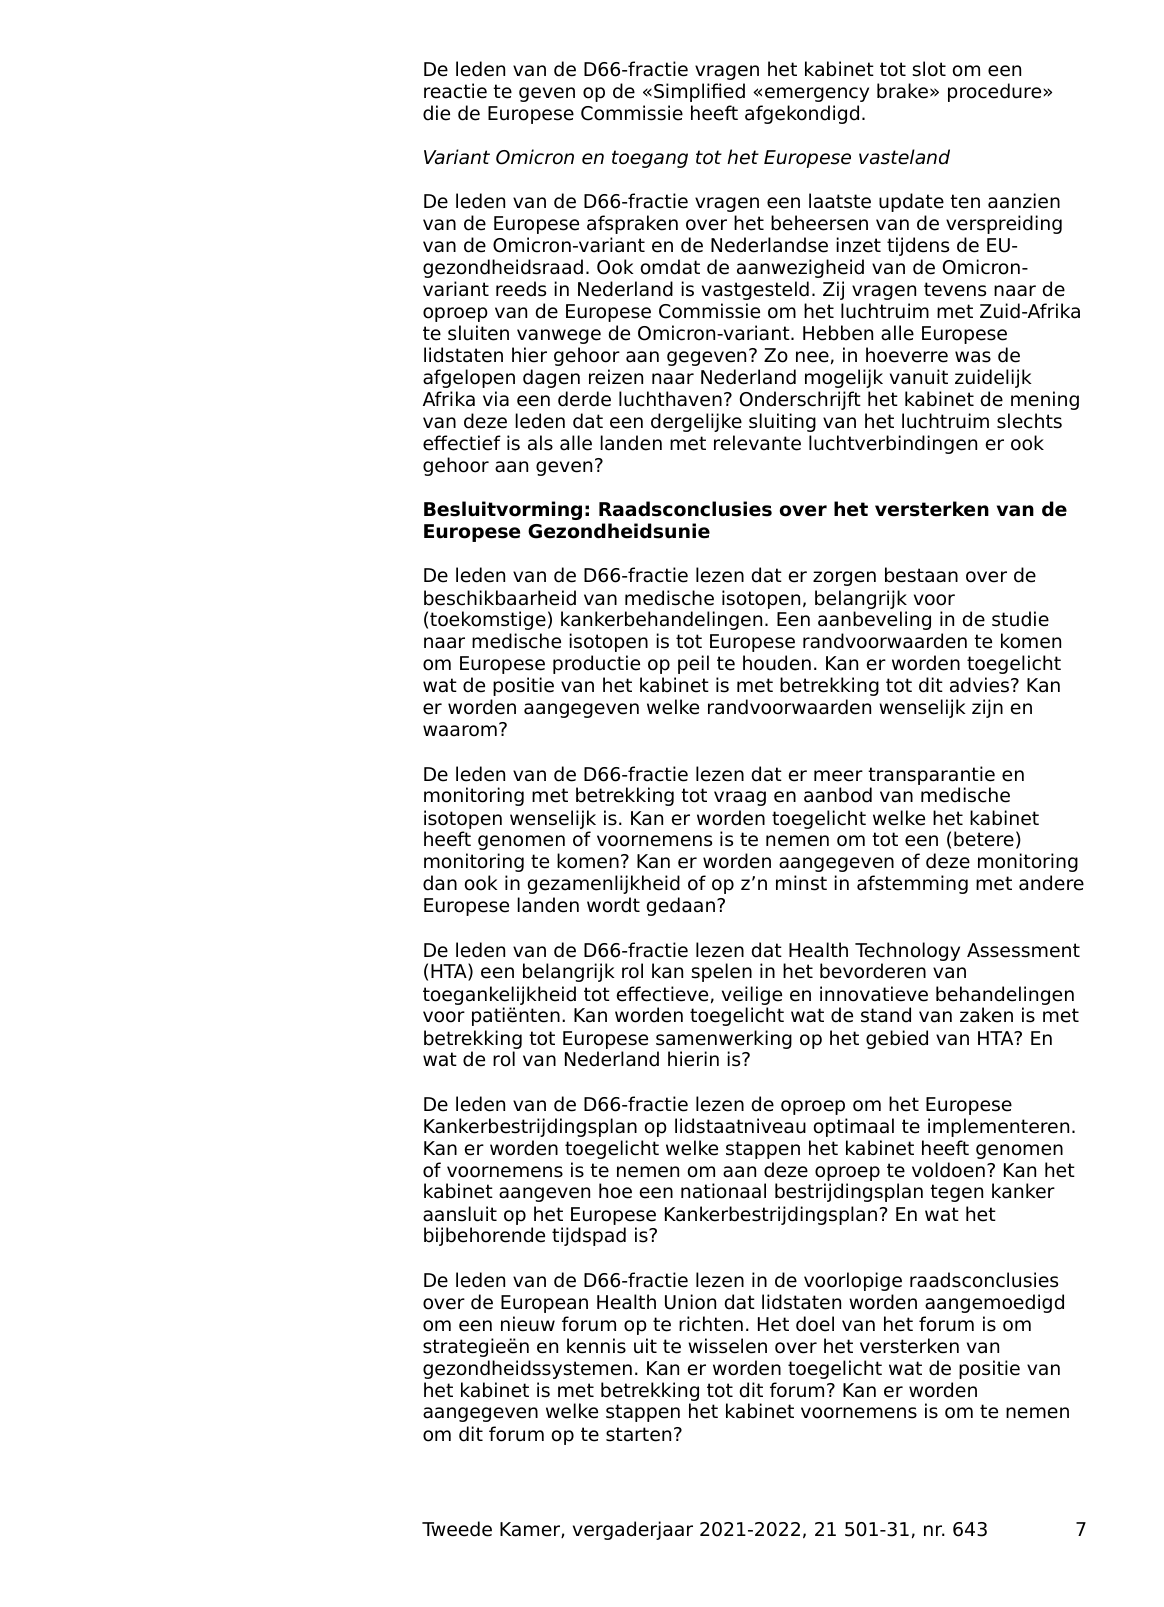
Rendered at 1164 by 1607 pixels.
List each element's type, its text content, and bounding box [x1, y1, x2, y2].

text De leden van de D66-fractie lezen de oproep om het Europese Kankerbestrijdingsplan op lidstaatniveau optimaal te implementeren. Kan er worden toegelicht welke stappen het kabinet heeft genomen of voornemens is te nemen om aan deze oproep te voldoen? Kan het kabinet aangeven hoe een nationaal bestrijdingsplan tegen kanker aansluit op het Europese Kankerbestrijdingsplan? En wat het bijbehorende tijdspad is? [422, 1093, 1087, 1247]
text De leden van de D66-fractie lezen in de voorlopige raadsconclusies over de European Health Union dat lidstaten worden aangemoedigd om een nieuw forum op te richten. Het doel van het forum is om strategieën en kennis uit te wisselen over het versterken van gezondheidssystemen. Kan er worden toegelicht wat de positie van het kabinet is met betrekking tot dit forum? Kan er worden aangegeven welke stappen het kabinet voornemens is om te nemen om dit forum op te starten? [422, 1269, 1087, 1445]
subtitle Variant Omicron en toegang tot het Europese vasteland [422, 147, 1087, 169]
text De leden van de D66-fractie lezen dat er zorgen bestaan over de beschikbaarheid van medische isotopen, belangrijk voor (toekomstige) kankerbehandelingen. Een aanbeveling in de studie naar medische isotopen is tot Europese randvoorwaarden te komen om Europese productie op peil te houden. Kan er worden toegelicht wat de positie van het kabinet is met betrekking tot dit advies? Kan er worden aangegeven welke randvoorwaarden wenselijk zijn en waarom? [422, 565, 1087, 741]
text De leden van de D66-fractie vragen een laatste update ten aanzien van de Europese afspraken over het beheersen van de verspreiding van de Omicron-variant en de Nederlandse inzet tijdens de EU-gezondheidsraad. Ook omdat de aanwezigheid van de Omicron-variant reeds in Nederland is vastgesteld. Zij vragen tevens naar de oproep van de Europese Commissie om het luchtruim met Zuid-Afrika te sluiten vanwege de Omicron-variant. Hebben alle Europese lidstaten hier gehoor aan gegeven? Zo nee, in hoeverre was de afgelopen dagen reizen naar Nederland mogelijk vanuit zuidelijk Afrika via een derde luchthaven? Onderschrijft het kabinet de mening van deze leden dat een dergelijke sluiting van het luchtruim slechts effectief is als alle landen met relevante luchtverbindingen er ook gehoor aan geven? [422, 191, 1087, 477]
subtitle Besluitvorming: Raadsconclusies over het versterken van de Europese Gezondheidsunie [422, 499, 1087, 543]
text De leden van de D66-fractie lezen dat er meer transparantie en monitoring met betrekking tot vraag en aanbod van medische isotopen wenselijk is. Kan er worden toegelicht welke het kabinet heeft genomen of voornemens is te nemen om tot een (betere) monitoring te komen? Kan er worden aangegeven of deze monitoring dan ook in gezamenlijkheid of op z’n minst in afstemming met andere Europese landen wordt gedaan? [422, 763, 1087, 917]
text De leden van de D66-fractie vragen het kabinet tot slot om een reactie te geven op de «Simplified «emergency brake» procedure» die de Europese Commissie heeft afgekondigd. [422, 59, 1087, 125]
text De leden van de D66-fractie lezen dat Health Technology Assessment (HTA) een belangrijk rol kan spelen in het bevorderen van toegankelijkheid tot effectieve, veilige en innovatieve behandelingen voor patiënten. Kan worden toegelicht wat de stand van zaken is met betrekking tot Europese samenwerking op het gebied van HTA? En wat de rol van Nederland hierin is? [422, 939, 1087, 1071]
